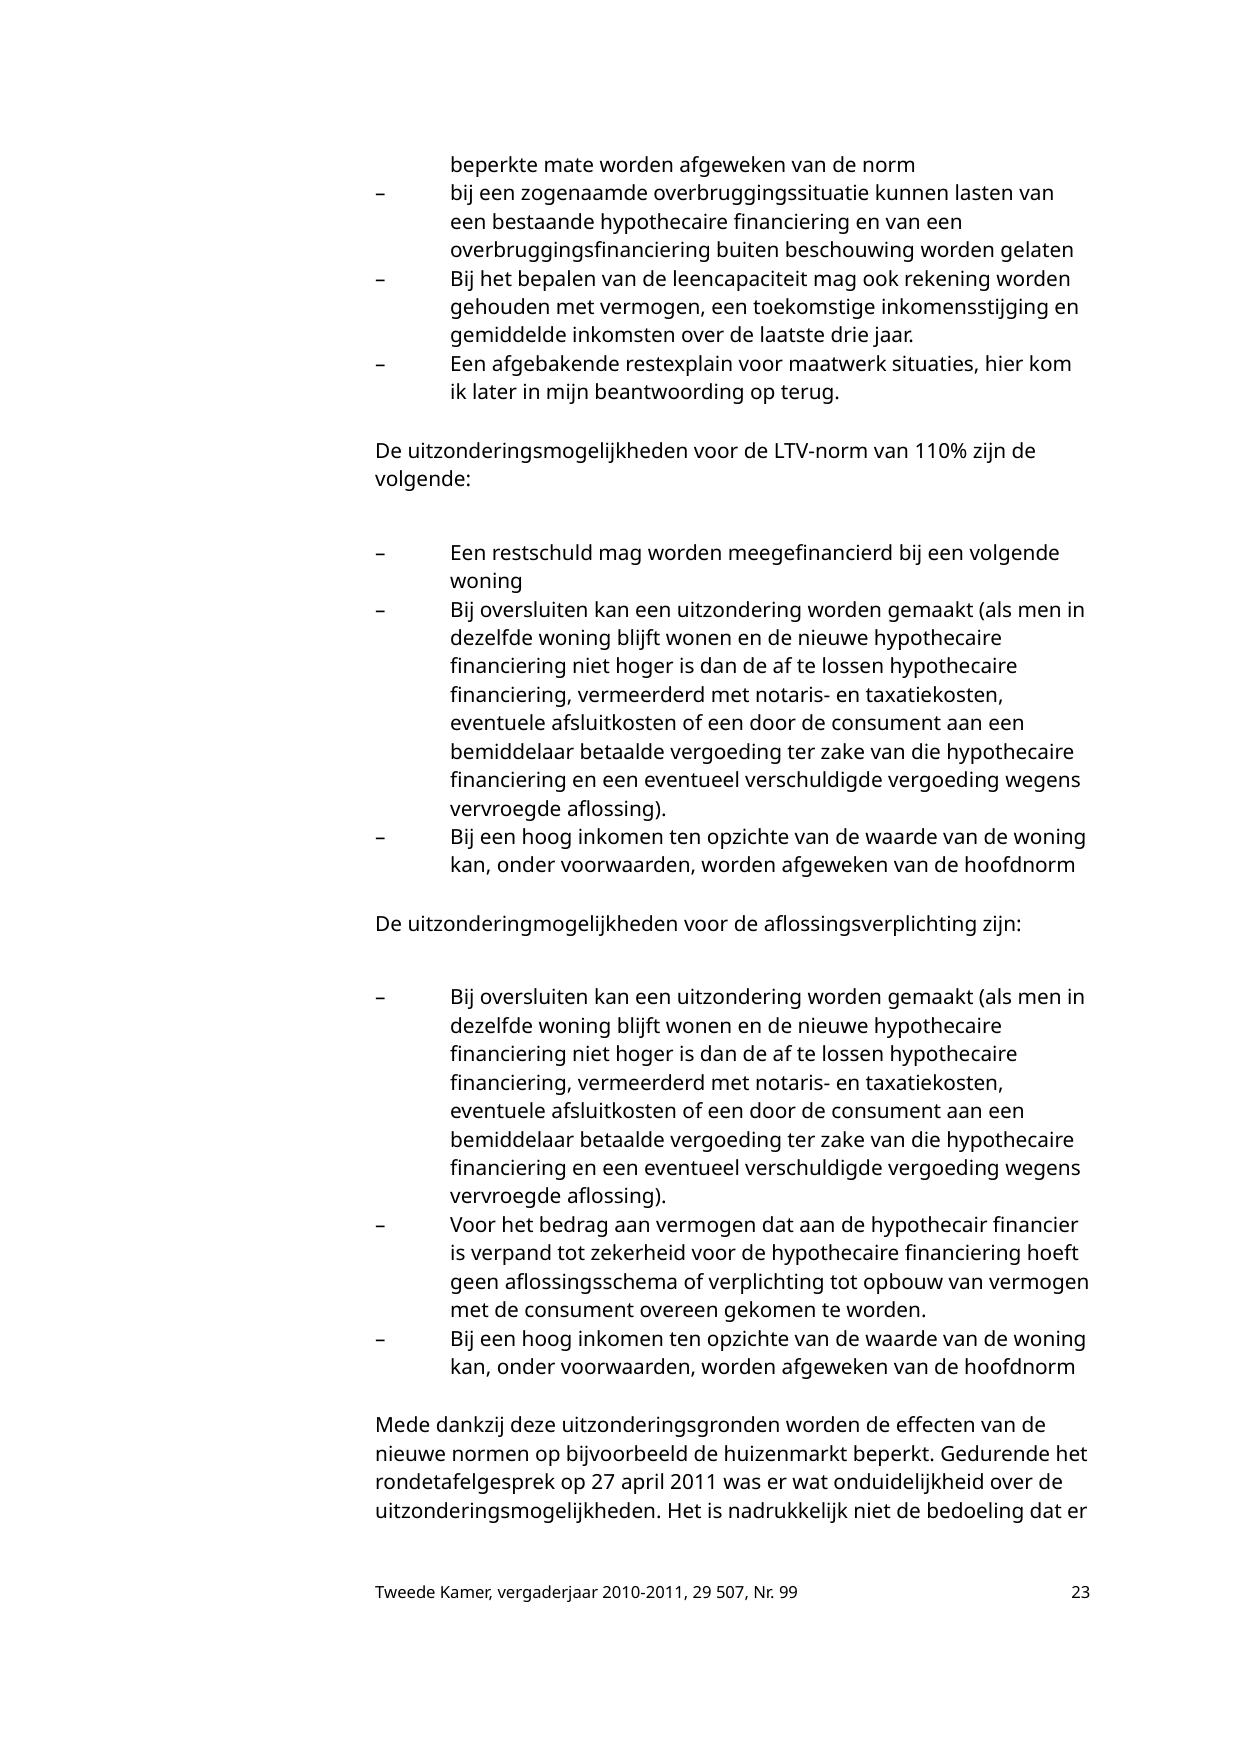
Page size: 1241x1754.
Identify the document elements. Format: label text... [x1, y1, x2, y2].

list Bij een hoog inkomen ten opzichte van de waarde van de woning kan, onder voorwaarden, worden afgeweken van de hoofdnorm [375, 1324, 1090, 1381]
text De uitzonderingsmogelijkheden voor de LTV-norm van 110% zijn de volgende: [375, 436, 1090, 493]
list Bij het bepalen van de leencapaciteit mag ook rekening worden gehouden met vermogen, een toekomstige inkomensstijging en gemiddelde inkomsten over de laatste drie jaar. [375, 264, 1090, 349]
list Bij een hoog inkomen ten opzichte van de waarde van de woning kan, onder voorwaarden, worden afgeweken van de hoofdnorm [375, 822, 1090, 879]
list Een restschuld mag worden meegefinancierd bij een volgende woning [375, 538, 1090, 595]
list Bij oversluiten kan een uitzondering worden gemaakt (als men in dezelfde woning blijft wonen en de nieuwe hypothecaire financiering niet hoger is dan de af te lossen hypothecaire financiering, vermeerderd met notaris- en taxatiekosten, eventuele afsluitkosten of een door de consument aan een bemiddelaar betaalde vergoeding ter zake van die hypothecaire financiering en een eventueel verschuldigde vergoeding wegens vervroegde aflossing). [375, 595, 1090, 822]
text Mede dankzij deze uitzonderingsgronden worden de effecten van de nieuwe normen op bijvoorbeeld de huizenmarkt beperkt. Gedurende het rondetafelgesprek op 27 april 2011 was er wat onduidelijkheid over de uitzonderingsmogelijkheden. Het is nadrukkelijk niet de bedoeling dat er [375, 1411, 1090, 1524]
list bij een zogenaamde overbruggingssituatie kunnen lasten van een bestaande hypothecaire financiering en van een overbruggingsfinanciering buiten beschouwing worden gelaten [375, 178, 1090, 264]
list Een afgebakende restexplain voor maatwerk situaties, hier kom ik later in mijn beantwoording op terug. [375, 349, 1090, 406]
list Bij oversluiten kan een uitzondering worden gemaakt (als men in dezelfde woning blijft wonen en de nieuwe hypothecaire financiering niet hoger is dan de af te lossen hypothecaire financiering, vermeerderd met notaris- en taxatiekosten, eventuele afsluitkosten of een door de consument aan een bemiddelaar betaalde vergoeding ter zake van die hypothecaire financiering en een eventueel verschuldigde vergoeding wegens vervroegde aflossing). [375, 982, 1090, 1210]
list beperkte mate worden afgeweken van de norm [375, 150, 1090, 178]
text De uitzonderingmogelijkheden voor de aflossingsverplichting zijn: [375, 909, 1090, 937]
list Voor het bedrag aan vermogen dat aan de hypothecair financier is verpand tot zekerheid voor de hypothecaire financiering hoeft geen aflossingsschema of verplichting tot opbouw van vermogen met de consument overeen gekomen te worden. [375, 1210, 1090, 1324]
